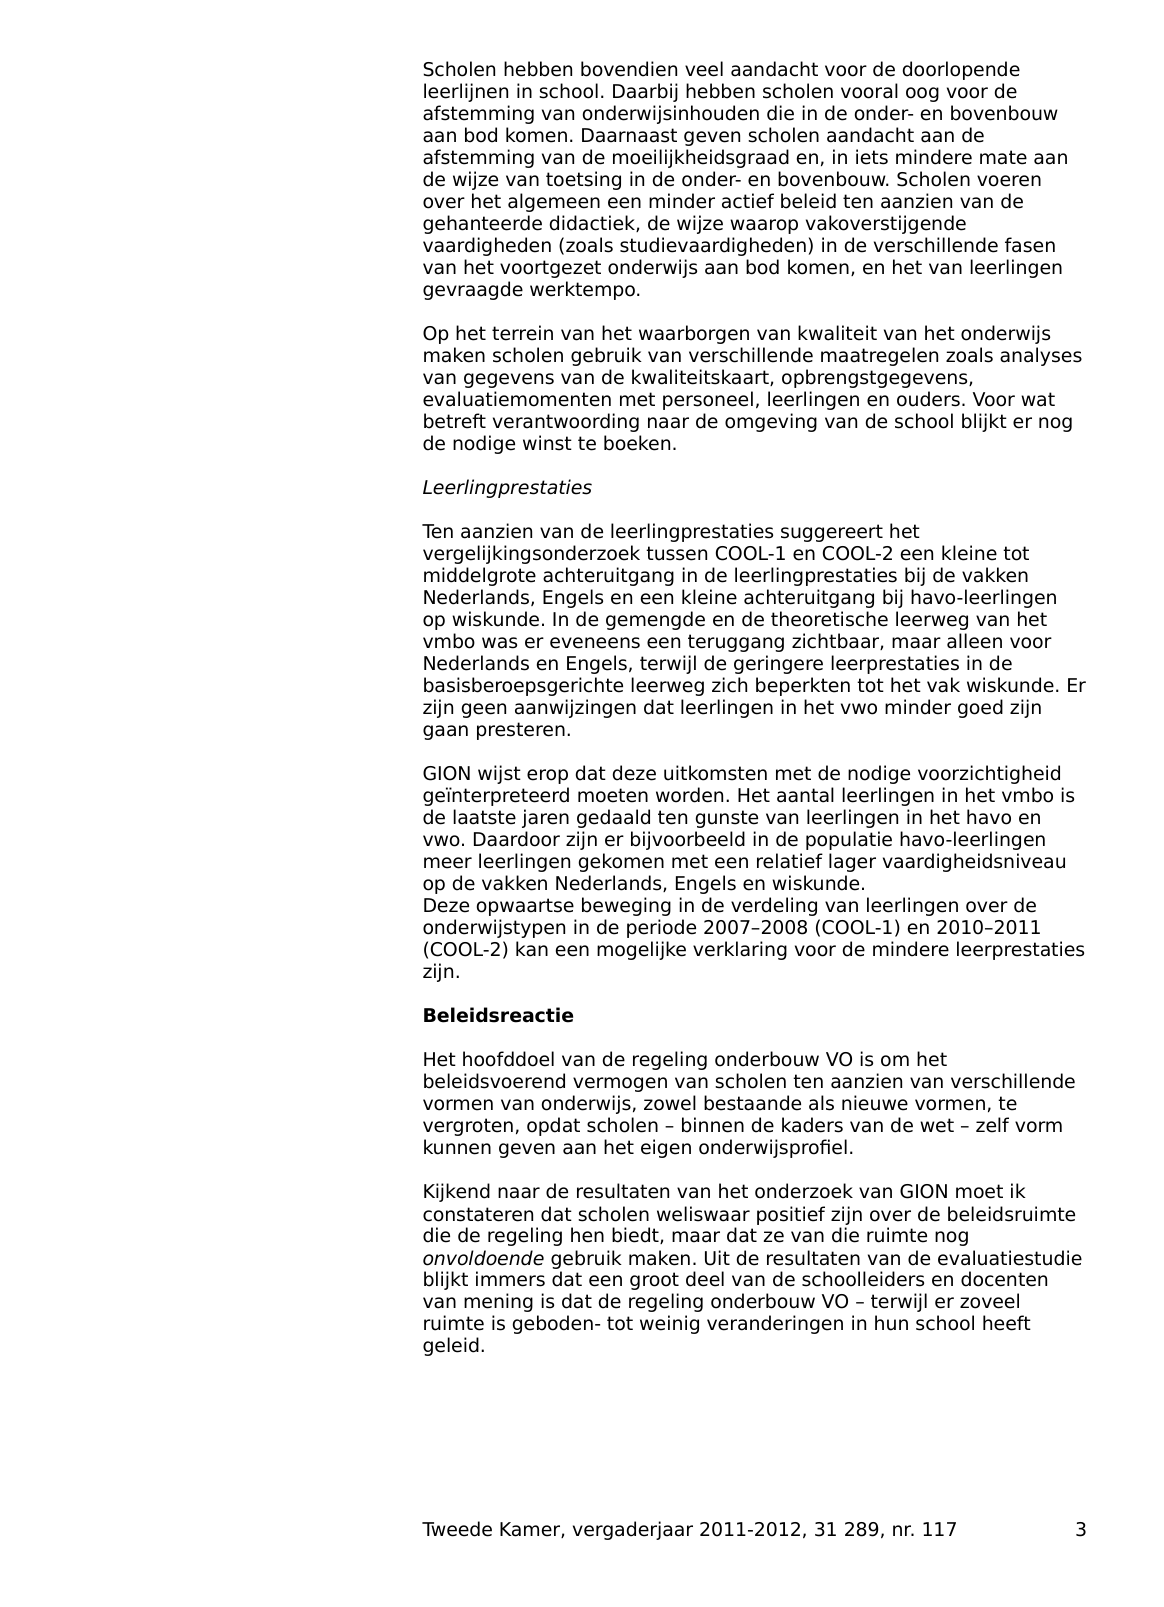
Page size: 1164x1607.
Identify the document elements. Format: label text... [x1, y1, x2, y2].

text Ten aanzien van de leerlingprestaties suggereert het vergelijkingsonderzoek tussen COOL-1 en COOL-2 een kleine tot middelgrote achteruitgang in de leerlingprestaties bij de vakken Nederlands, Engels en een kleine achteruitgang bij havo-leerlingen op wiskunde. In de gemengde en de theoretische leerweg van het vmbo was er eveneens een teruggang zichtbaar, maar alleen voor Nederlands en Engels, terwijl de geringere leerprestaties in de basisberoepsgerichte leerweg zich beperkten tot het vak wiskunde. Er zijn geen aanwijzingen dat leerlingen in het vwo minder goed zijn gaan presteren. [422, 521, 1087, 741]
subtitle Leerlingprestaties [422, 477, 1087, 499]
text Deze opwaartse beweging in de verdeling van leerlingen over de onderwijstypen in de periode 2007–2008 (COOL-1) en 2010–2011 (COOL-2) kan een mogelijke verklaring voor de mindere leerprestaties zijn. [422, 895, 1087, 983]
text Scholen hebben bovendien veel aandacht voor de doorlopende leerlijnen in school. Daarbij hebben scholen vooral oog voor de afstemming van onderwijsinhouden die in de onder- en bovenbouw aan bod komen. Daarnaast geven scholen aandacht aan de afstemming van de moeilijkheidsgraad en, in iets mindere mate aan de wijze van toetsing in de onder- en bovenbouw. Scholen voeren over het algemeen een minder actief beleid ten aanzien van de gehanteerde didactiek, de wijze waarop vakoverstijgende vaardigheden (zoals studievaardigheden) in de verschillende fasen van het voortgezet onderwijs aan bod komen, en het van leerlingen gevraagde werktempo. [422, 59, 1087, 301]
text Het hoofddoel van de regeling onderbouw VO is om het beleidsvoerend vermogen van scholen ten aanzien van verschillende vormen van onderwijs, zowel bestaande als nieuwe vormen, te vergroten, opdat scholen – binnen de kaders van de wet – zelf vorm kunnen geven aan het eigen onderwijsprofiel. [422, 1049, 1087, 1159]
text GION wijst erop dat deze uitkomsten met de nodige voorzichtigheid geïnterpreteerd moeten worden. Het aantal leerlingen in het vmbo is de laatste jaren gedaald ten gunste van leerlingen in het havo en vwo. Daardoor zijn er bijvoorbeeld in de populatie havo-leerlingen meer leerlingen gekomen met een relatief lager vaardigheidsniveau op de vakken Nederlands, Engels en wiskunde. [422, 763, 1087, 895]
text Kijkend naar de resultaten van het onderzoek van GION moet ik constateren dat scholen weliswaar positief zijn over de beleidsruimte die de regeling hen biedt, maar dat ze van die ruimte nog onvoldoende gebruik maken. Uit de resultaten van de evaluatiestudie blijkt immers dat een groot deel van de schoolleiders en docenten van mening is dat de regeling onderbouw VO – terwijl er zoveel ruimte is geboden- tot weinig veranderingen in hun school heeft geleid. [422, 1181, 1087, 1357]
text Op het terrein van het waarborgen van kwaliteit van het onderwijs maken scholen gebruik van verschillende maatregelen zoals analyses van gegevens van de kwaliteitskaart, opbrengstgegevens, evaluatiemomenten met personeel, leerlingen en ouders. Voor wat betreft verantwoording naar de omgeving van de school blijkt er nog de nodige winst te boeken. [422, 323, 1087, 455]
subtitle Beleidsreactie [422, 1005, 1087, 1027]
